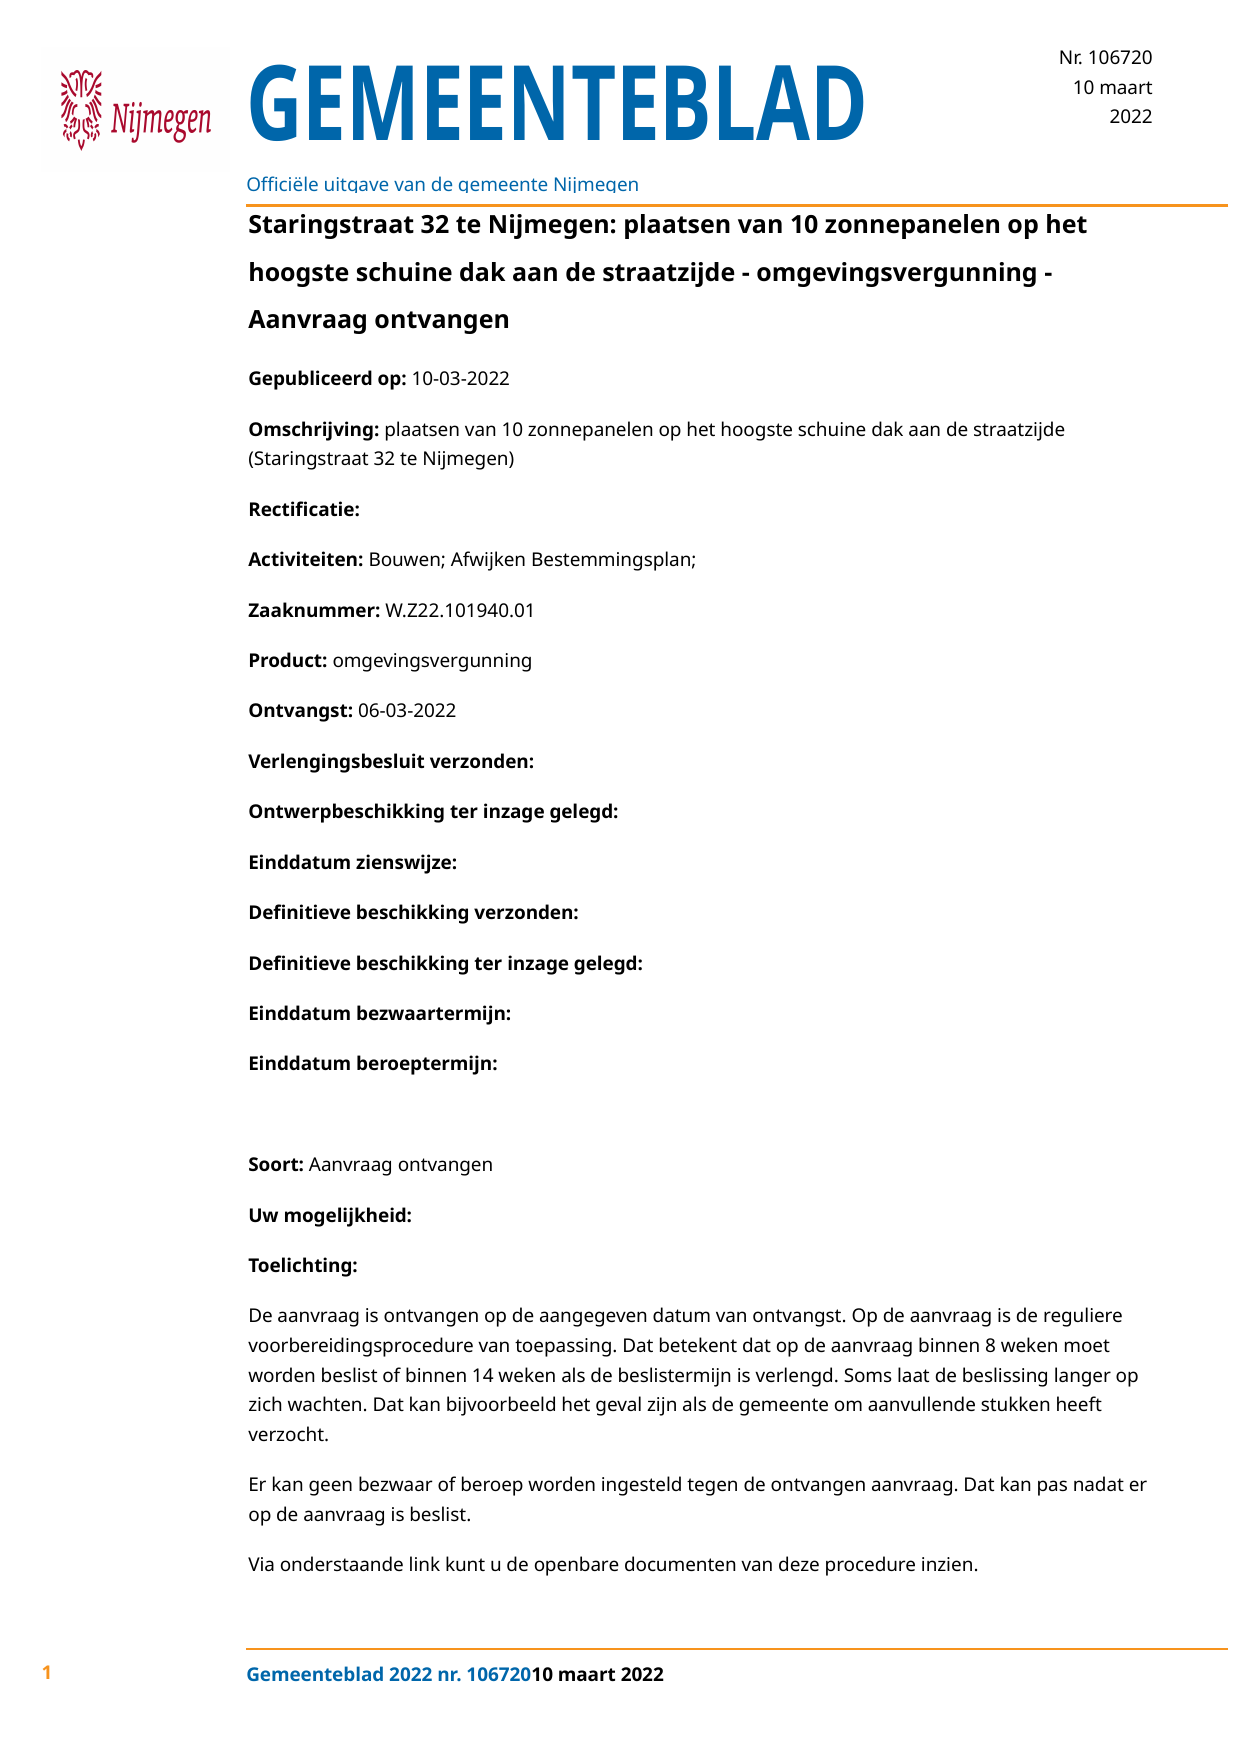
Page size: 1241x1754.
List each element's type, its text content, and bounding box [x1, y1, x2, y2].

text Uw mogelijkheid: [248, 1202, 1152, 1227]
text Toelichting: [248, 1252, 1152, 1278]
text Staringstraat 32 te Nijmegen: plaatsen van 10 zonnepanelen op het hoogste schuine dak aan de straatzijde - omgevingsvergunning - Aanvraag ontvangen [248, 207, 1152, 336]
text Zaaknummer: W.Z22.101940.01 [248, 597, 1152, 622]
text Er kan geen bezwaar of beroep worden ingesteld tegen de ontvangen aanvraag. Dat kan pas nadat er op de aanvraag is beslist. [248, 1471, 1152, 1527]
text Gepubliceerd op: 10-03-2022 [248, 366, 1152, 391]
text Einddatum bezwaartermijn: [248, 1000, 1152, 1026]
text Omschrijving: plaatsen van 10 zonnepanelen op het hoogste schuine dak aan de straatzijde (Staringstraat 32 te Nijmegen) [248, 416, 1152, 471]
picture [41, 47, 231, 172]
text Definitieve beschikking verzonden: [248, 899, 1152, 925]
text Einddatum zienswijze: [248, 849, 1152, 874]
text Rectificatie: [248, 496, 1152, 522]
text Soort: Aanvraag ontvangen [248, 1151, 1152, 1177]
text De aanvraag is ontvangen op de aangegeven datum van ontvangst. Op de aanvraag is de reguliere voorbereidingsprocedure van toepassing. Dat betekent dat op de aanvraag binnen 8 weken moet worden beslist of binnen 14 weken als de beslistermijn is verlengd. Soms laat de beslissing langer op zich wachten. Dat kan bijvoorbeeld het geval zijn als de gemeente om aanvullende stukken heeft verzocht. [248, 1303, 1152, 1447]
text Verlengingsbesluit verzonden: [248, 748, 1152, 774]
text Via onderstaande link kunt u de openbare documenten van deze procedure inzien. [248, 1551, 1152, 1577]
text Ontwerpbeschikking ter inzage gelegd: [248, 798, 1152, 824]
text Ontvangst: 06-03-2022 [248, 698, 1152, 723]
text Einddatum beroeptermijn: [248, 1051, 1152, 1076]
text Definitieve beschikking ter inzage gelegd: [248, 950, 1152, 975]
text Activiteiten: Bouwen; Afwijken Bestemmingsplan; [248, 546, 1152, 572]
text Product: omgevingsvergunning [248, 647, 1152, 673]
